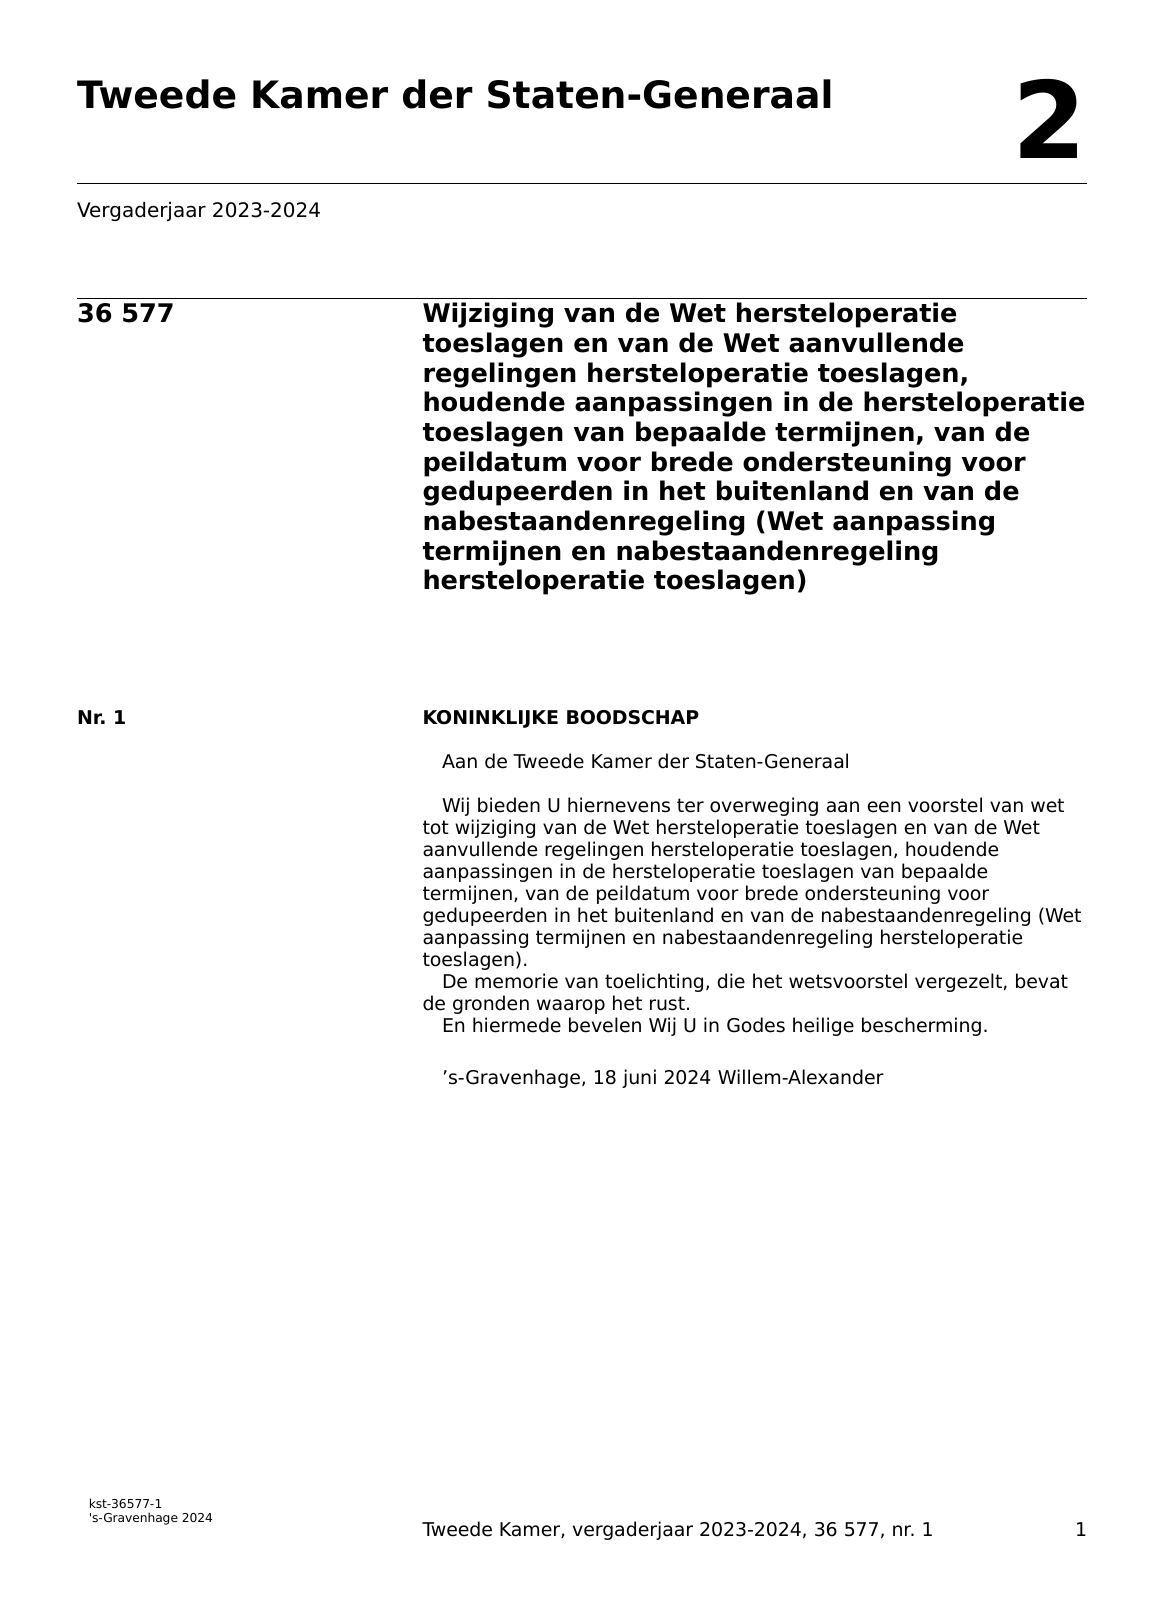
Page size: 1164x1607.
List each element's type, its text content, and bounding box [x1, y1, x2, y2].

text Wij bieden U hiernevens ter overweging aan een voorstel van wet tot wijziging van de Wet hersteloperatie toeslagen en van de Wet aanvullende regelingen hersteloperatie toeslagen, houdende aanpassingen in de hersteloperatie toeslagen van bepaalde termijnen, van de peildatum voor brede ondersteuning voor gedupeerden in het buitenland en van de nabestaandenregeling (Wet aanpassing termijnen en nabestaandenregeling hersteloperatie toeslagen). [422, 795, 1087, 971]
table_header Tweede Kamer der Staten-Generaal [77, 59, 886, 183]
table_header 2 [886, 59, 1087, 183]
text En hiermede bevelen Wij U in Godes heilige bescherming. [422, 1015, 1087, 1037]
text Aan de Tweede Kamer der Staten-Generaal [422, 751, 1087, 773]
table_cell Vergaderjaar 2023-2024 [77, 184, 1087, 298]
subtitle 36 577 Wijziging van de Wet hersteloperatie toeslagen en van de Wet aanvullende regelingen hersteloperatie toeslagen, houdende aanpassingen in de hersteloperatie toeslagen van bepaalde termijnen, van de peildatum voor brede ondersteuning voor gedupeerden in het buitenland en van de nabestaandenregeling (Wet aanpassing termijnen en nabestaandenregeling hersteloperatie toeslagen) [77, 299, 1087, 596]
text De memorie van toelichting, die het wetsvoorstel vergezelt, bevat de gronden waarop het rust. [422, 971, 1087, 1015]
text 's-Gravenhage 2024 [88, 1511, 323, 1525]
text ’s-Gravenhage, 18 juni 2024 Willem-Alexander [422, 1067, 1087, 1089]
text kst-36577-1 [88, 1497, 323, 1511]
subtitle Nr. 1 KONINKLIJKE BOODSCHAP [77, 707, 1087, 729]
